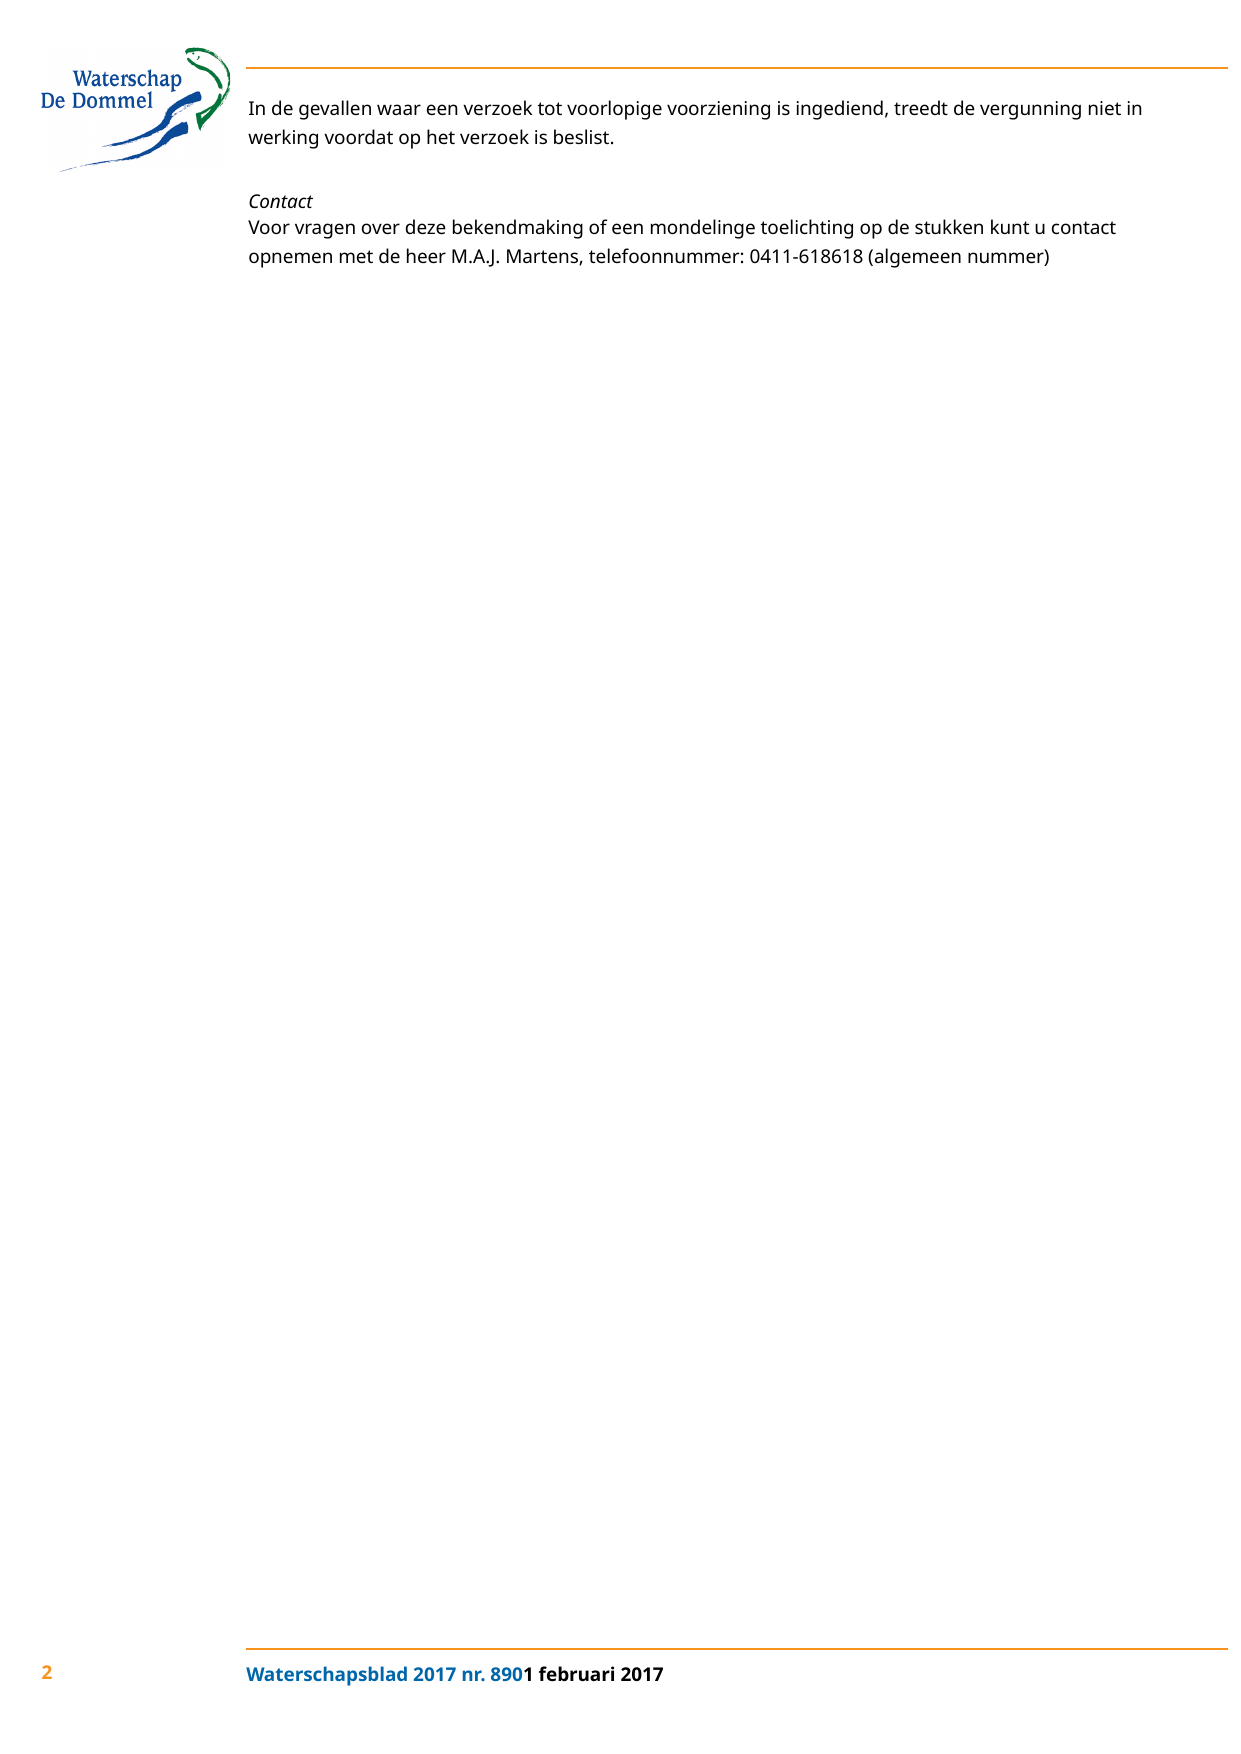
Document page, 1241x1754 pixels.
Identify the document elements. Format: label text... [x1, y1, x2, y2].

picture [41, 47, 231, 172]
text Voor vragen over deze bekendmaking of een mondelinge toelichting op de stukken kunt u contact opnemen met de heer M.A.J. Martens, telefoonnummer: 0411-618618 (algemeen nummer) [248, 214, 1152, 269]
text Contact [248, 188, 1152, 214]
text In de gevallen waar een verzoek tot voorlopige voorziening is ingediend, treedt de vergunning niet in werking voordat op het verzoek is beslist. [248, 95, 1152, 150]
